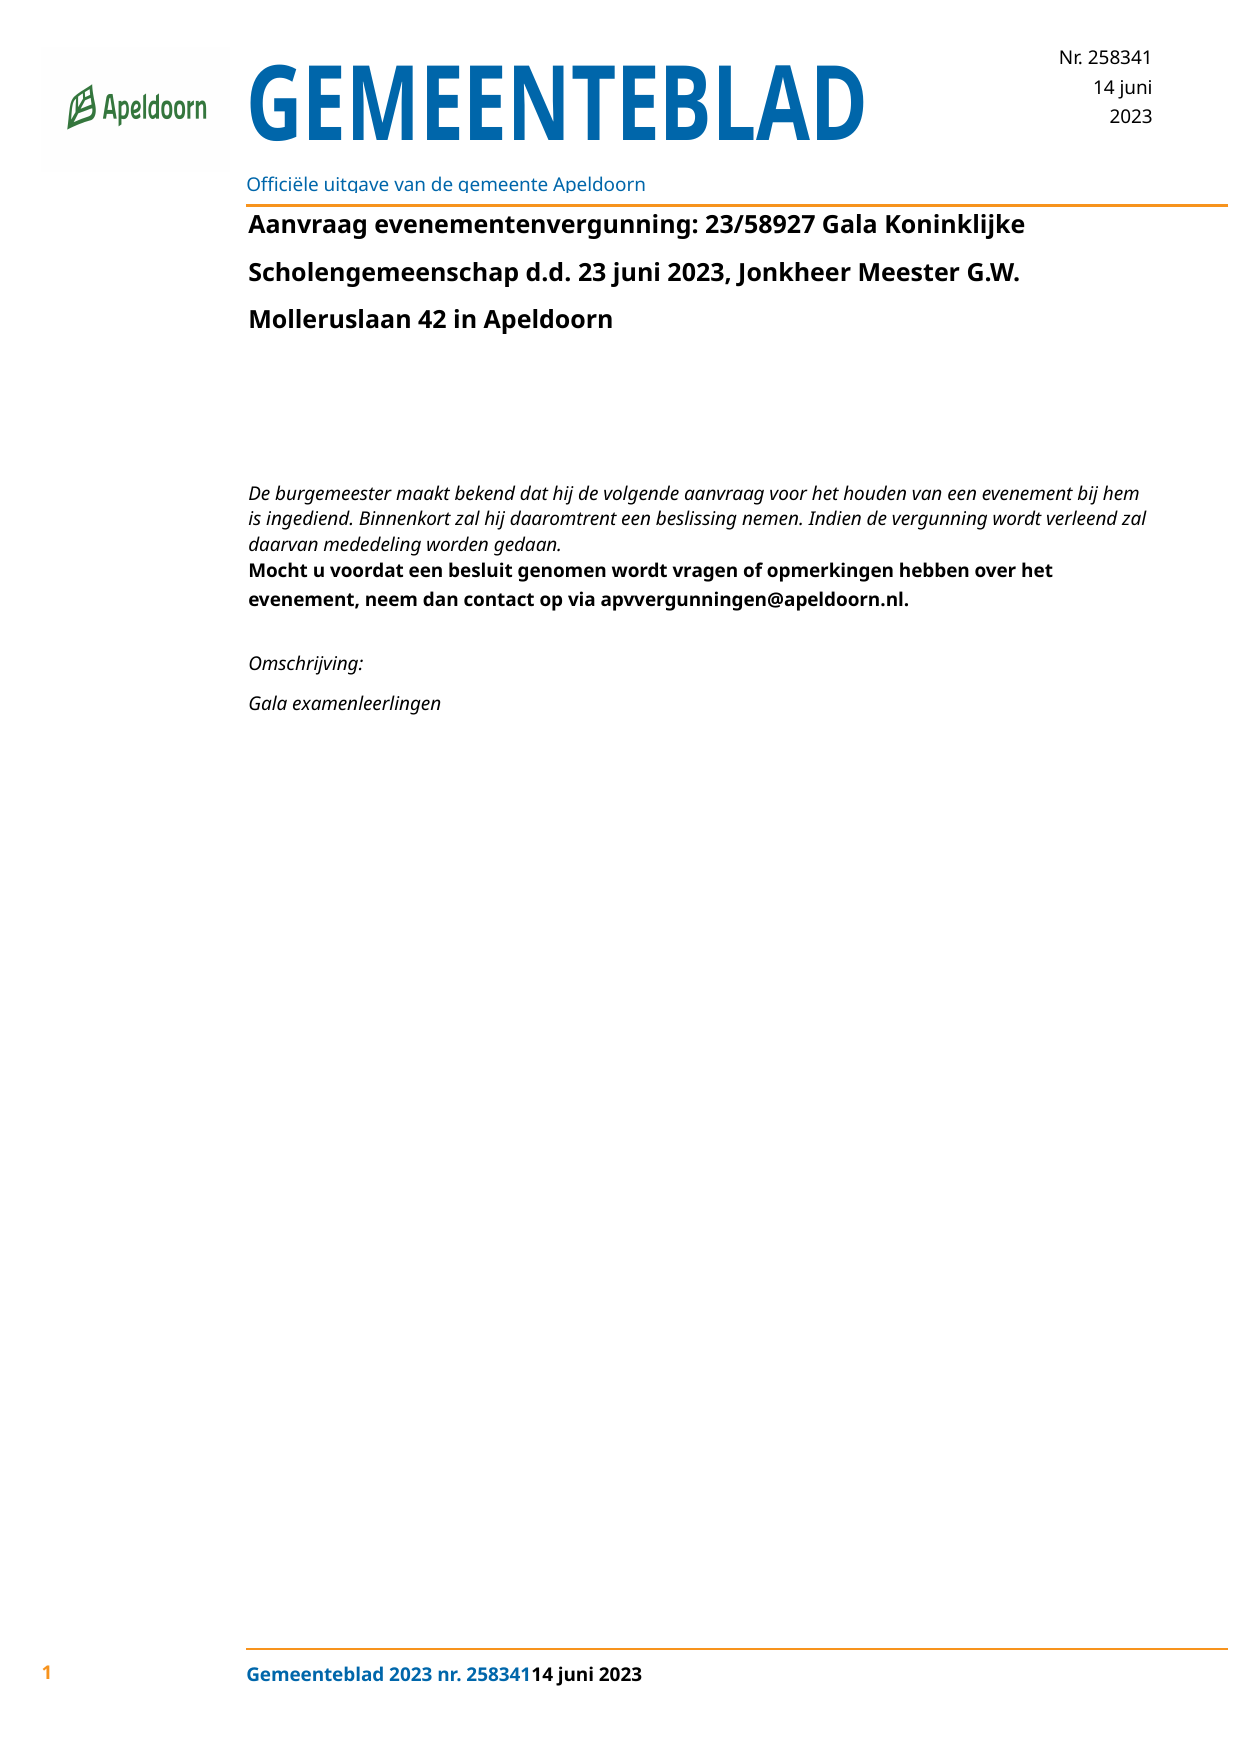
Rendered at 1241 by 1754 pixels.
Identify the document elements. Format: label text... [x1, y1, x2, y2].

text Omschrijving: [248, 651, 1152, 676]
text Mocht u voordat een besluit genomen wordt vragen of opmerkingen hebben over het evenement, neem dan contact op via apvvergunningen@apeldoorn.nl. [248, 557, 1152, 612]
text Gala examenleerlingen [248, 690, 1152, 716]
text Aanvraag evenementenvergunning: 23/58927 Gala Koninklijke Scholengemeenschap d.d. 23 juni 2023, Jonkheer Meester G.W. Molleruslaan 42 in Apeldoorn [248, 207, 1152, 336]
picture [41, 47, 231, 172]
text De burgemeester maakt bekend dat hij de volgende aanvraag voor het houden van een evenement bij hem is ingediend. Binnenkort zal hij daaromtrent een beslissing nemen. Indien de vergunning wordt verleend zal daarvan mededeling worden gedaan. [248, 480, 1152, 557]
